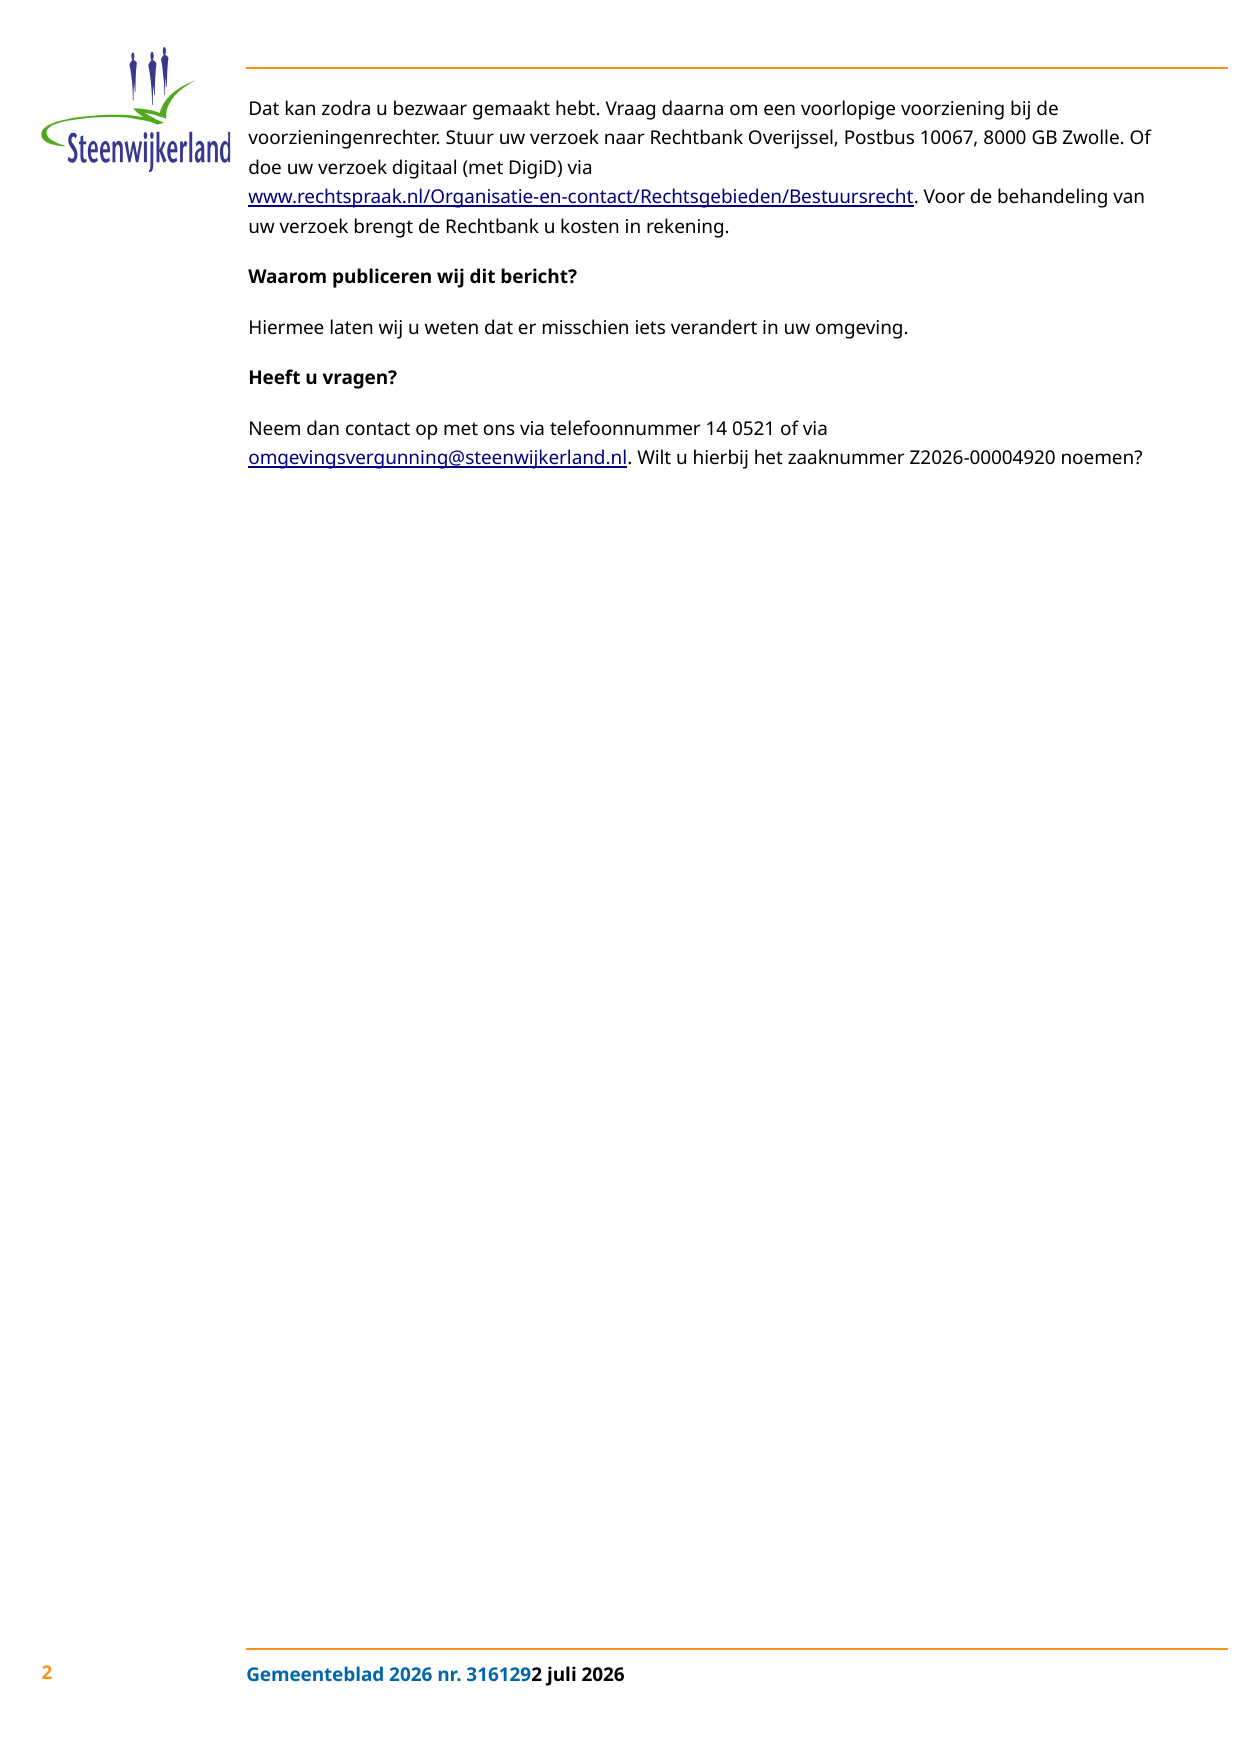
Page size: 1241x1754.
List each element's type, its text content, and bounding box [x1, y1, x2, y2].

text Dat kan zodra u bezwaar gemaakt hebt. Vraag daarna om een voorlopige voorziening bij de voorzieningenrechter. Stuur uw verzoek naar Rechtbank Overijssel, Postbus 10067, 8000 GB Zwolle. Of doe uw verzoek digitaal (met DigiD) via www.rechtspraak.nl/Organisatie-en-contact/Rechtsgebieden/Bestuursrecht. Voor de behandeling van uw verzoek brengt de Rechtbank u kosten in rekening. [248, 95, 1152, 239]
text Waarom publiceren wij dit bericht? [248, 263, 1152, 289]
text Heeft u vragen? [248, 364, 1152, 390]
text Neem dan contact op met ons via telefoonnummer 14 0521 of via omgevingsvergunning@steenwijkerland.nl. Wilt u hierbij het zaaknummer Z2026-00004920 noemen? [248, 415, 1152, 470]
text Hiermee laten wij u weten dat er misschien iets verandert in uw omgeving. [248, 314, 1152, 340]
picture [41, 47, 231, 172]
